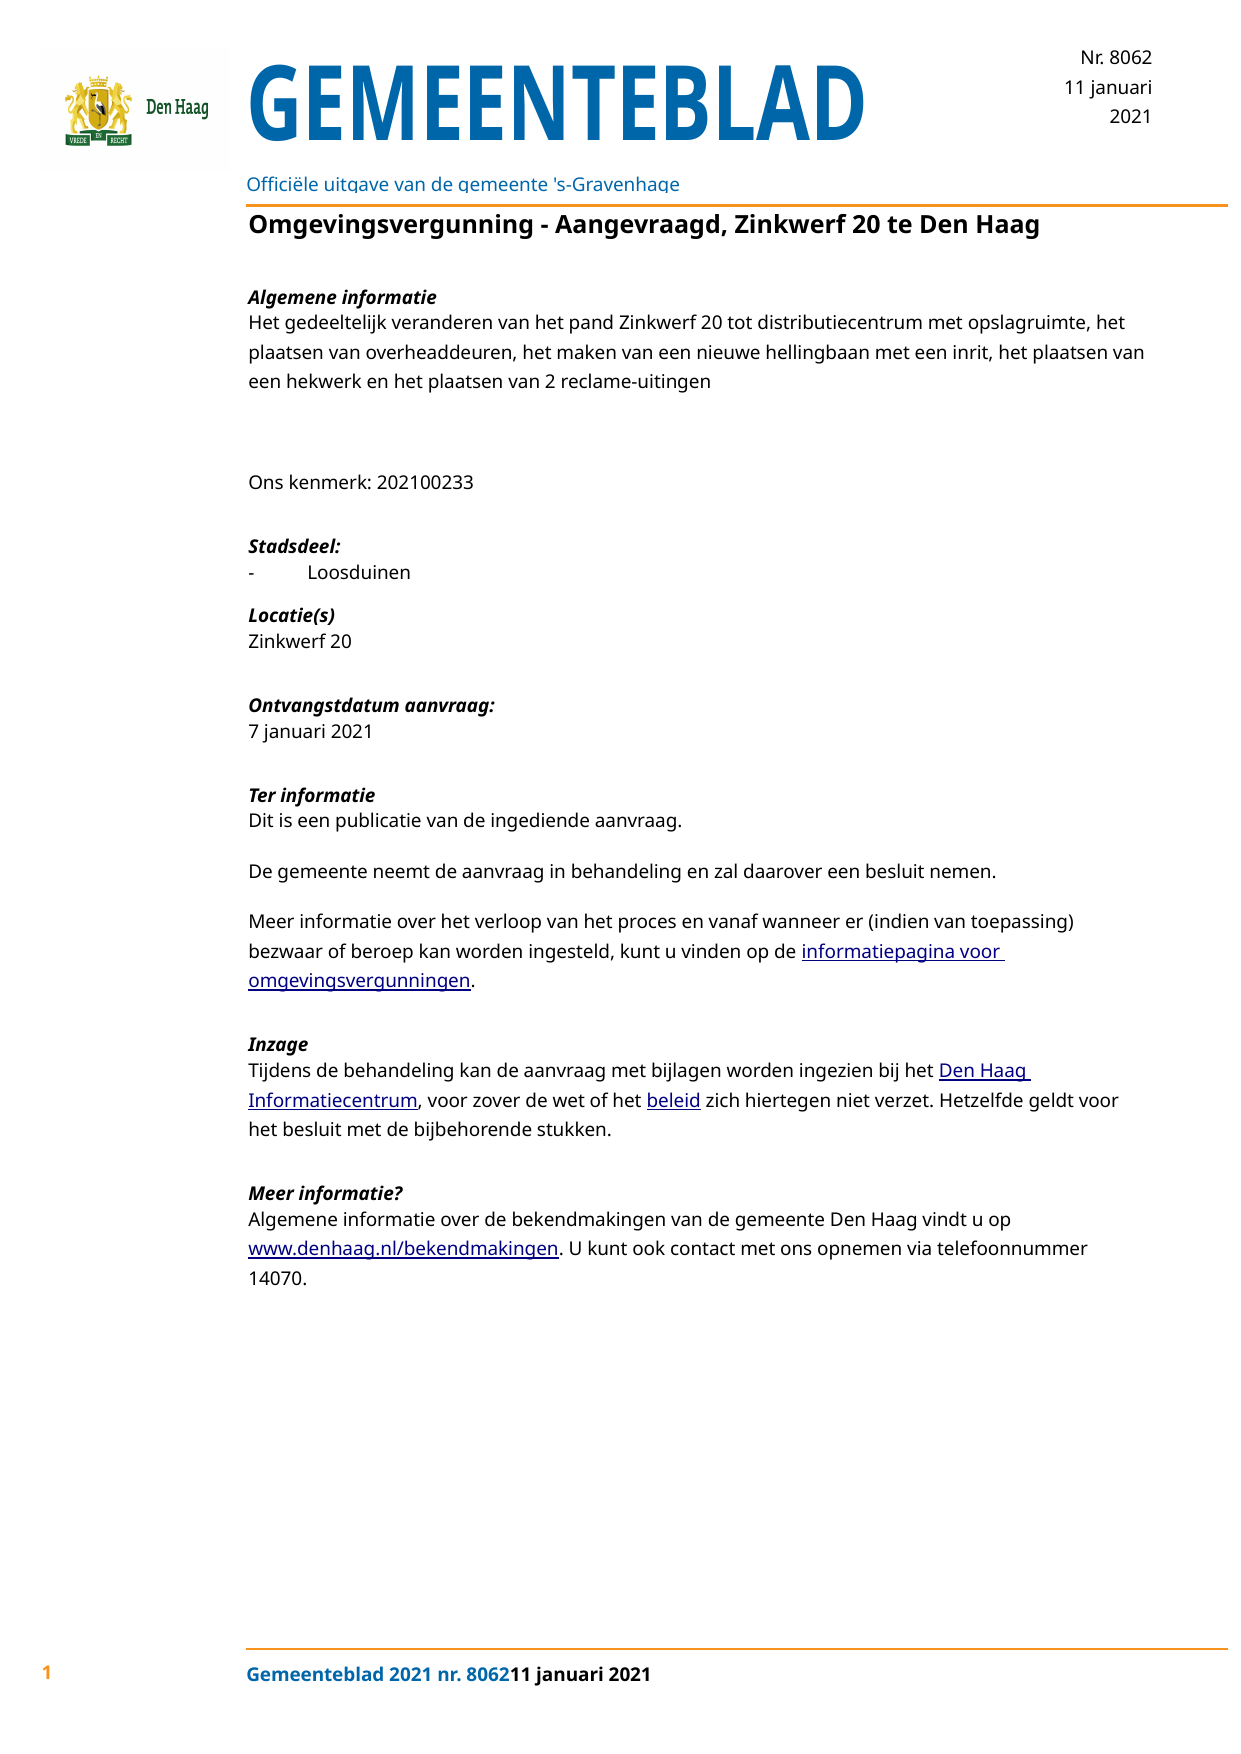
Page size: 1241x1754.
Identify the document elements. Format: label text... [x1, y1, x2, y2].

text Dit is een publicatie van de ingediende aanvraag. [248, 807, 1152, 833]
text Omgevingsvergunning - Aangevraagd, Zinkwerf 20 te Den Haag [248, 207, 1152, 241]
text De gemeente neemt de aanvraag in behandeling en zal daarover een besluit nemen. [248, 858, 1152, 884]
text Zinkwerf 20 [248, 628, 1152, 654]
text Algemene informatie over de bekendmakingen van de gemeente Den Haag vindt u op www.denhaag.nl/bekendmakingen. U kunt ook contact met ons opnemen via telefoonnummer 14070. [248, 1206, 1152, 1291]
list Loosduinen [248, 559, 1152, 585]
text Het gedeeltelijk veranderen van het pand Zinkwerf 20 tot distributiecentrum met opslagruimte, het plaatsen van overheaddeuren, het maken van een nieuwe hellingbaan met een inrit, het plaatsen van een hekwerk en het plaatsen van 2 reclame-uitingen [248, 309, 1152, 394]
text Tijdens de behandeling kan de aanvraag met bijlagen worden ingezien bij het Den Haag Informatiecentrum, voor zover de wet of het beleid zich hiertegen niet verzet. Hetzelfde geldt voor het besluit met de bijbehorende stukken. [248, 1057, 1152, 1142]
text Ontvangstdatum aanvraag: [248, 692, 1152, 718]
picture [41, 47, 231, 172]
text Ons kenmerk: 202100233 [248, 469, 1152, 495]
text Ter informatie [248, 782, 1152, 807]
text Inzage [248, 1031, 1152, 1057]
text 7 januari 2021 [248, 718, 1152, 743]
text Locatie(s) [248, 602, 1152, 628]
text Meer informatie over het verloop van het proces en vanaf wanneer er (indien van toepassing) bezwaar of beroep kan worden ingesteld, kunt u vinden op de informatiepagina voor omgevingsvergunningen. [248, 908, 1152, 993]
text Algemene informatie [248, 284, 1152, 309]
text Stadsdeel: [248, 533, 1152, 559]
text Meer informatie? [248, 1180, 1152, 1206]
